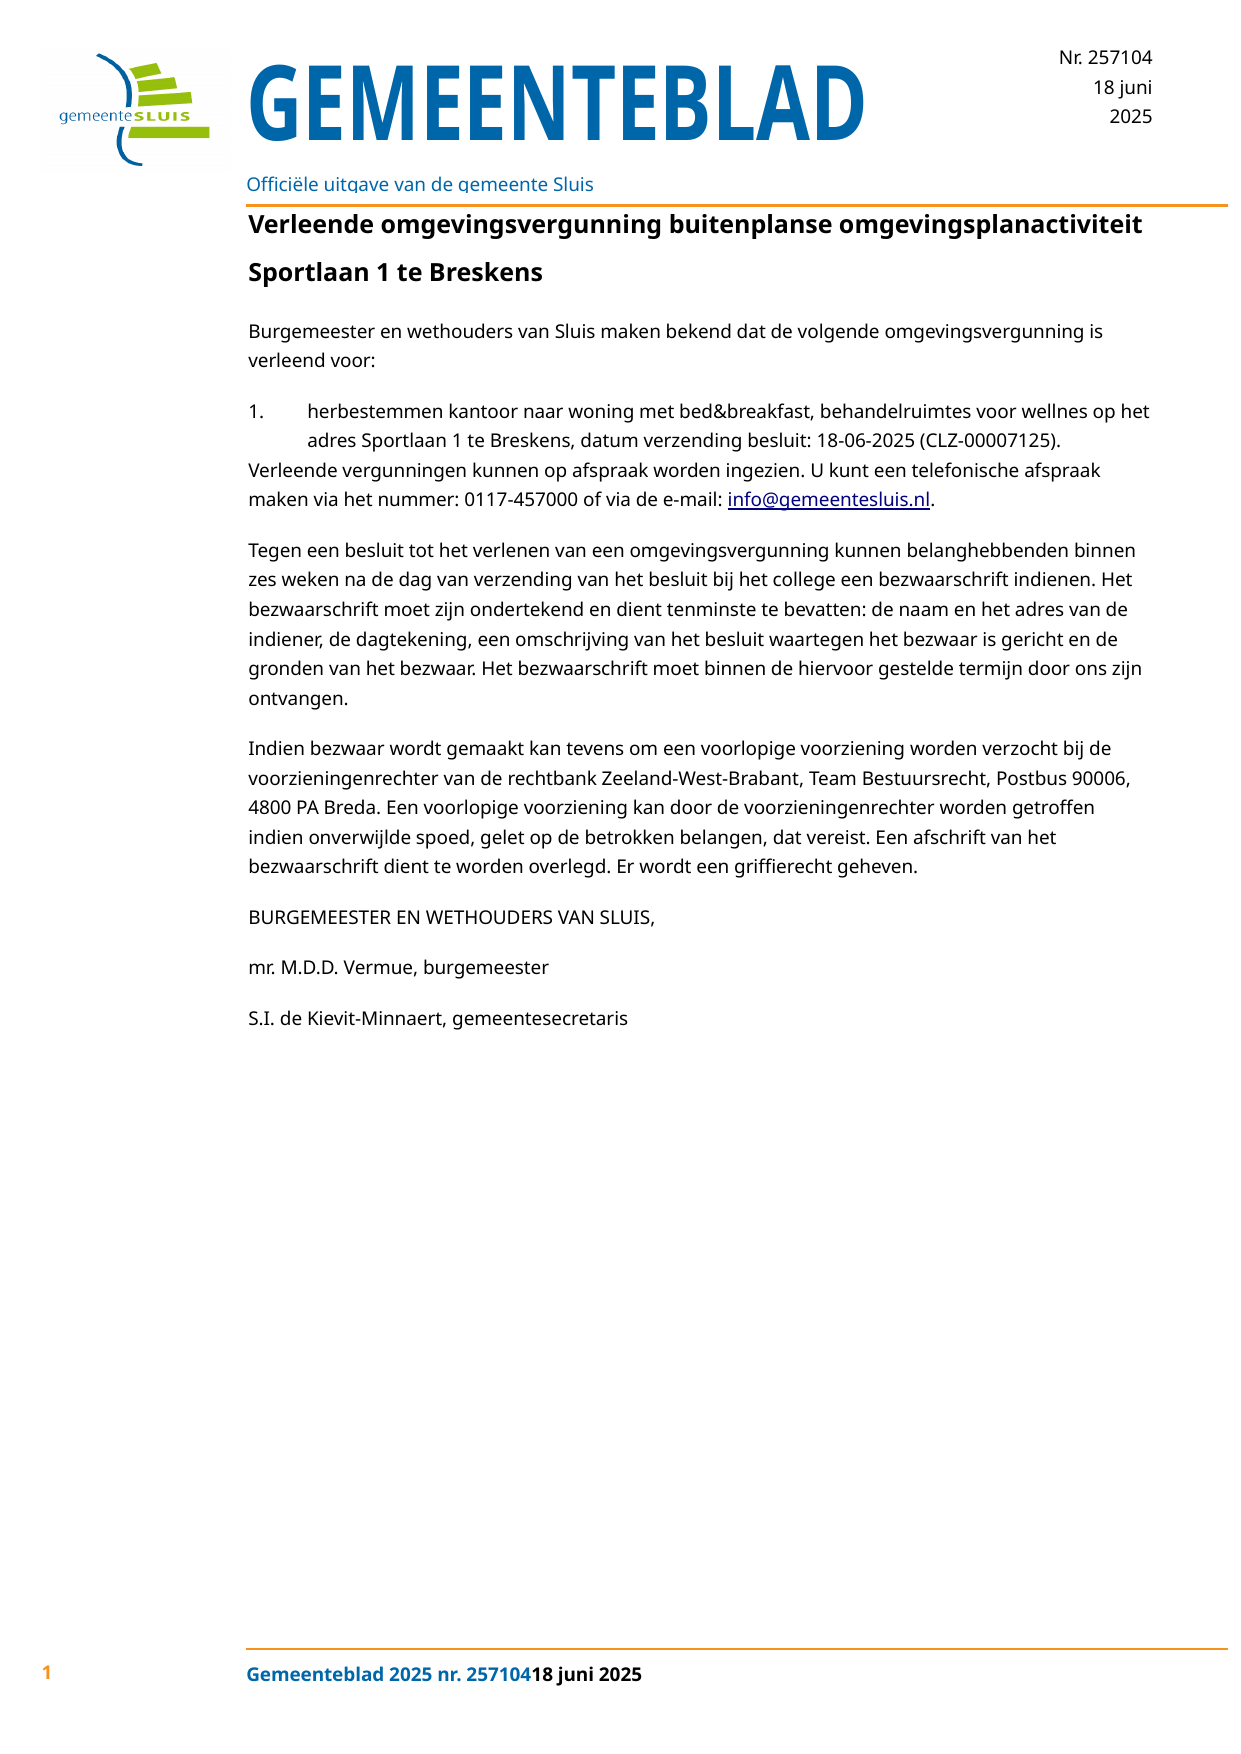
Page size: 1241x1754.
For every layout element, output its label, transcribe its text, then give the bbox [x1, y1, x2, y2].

text Verleende omgevingsvergunning buitenplanse omgevingsplanactiviteit Sportlaan 1 te Breskens [248, 207, 1152, 288]
text S.I. de Kievit-Minnaert, gemeentesecretaris [248, 1005, 1152, 1031]
text Indien bezwaar wordt gemaakt kan tevens om een voorlopige voorziening worden verzocht bij de voorzieningenrechter van de rechtbank Zeeland-West-Brabant, Team Bestuursrecht, Postbus 90006, 4800 PA Breda. Een voorlopige voorziening kan door de voorzieningenrechter worden getroffen indien onverwijlde spoed, gelet op de betrokken belangen, dat vereist. Een afschrift van het bezwaarschrift dient te worden overlegd. Er wordt een griffierecht geheven. [248, 735, 1152, 879]
text Burgemeester en wethouders van Sluis maken bekend dat de volgende omgevingsvergunning is verleend voor: [248, 318, 1152, 373]
text BURGEMEESTER EN WETHOUDERS VAN SLUIS, [248, 904, 1152, 930]
list herbestemmen kantoor naar woning met bed&breakfast, behandelruimtes voor wellnes op het adres Sportlaan 1 te Breskens, datum verzending besluit: 18-06-2025 (CLZ-00007125). [248, 398, 1152, 453]
text mr. M.D.D. Vermue, burgemeester [248, 954, 1152, 980]
text Verleende vergunningen kunnen op afspraak worden ingezien. U kunt een telefonische afspraak maken via het nummer: 0117-457000 of via de e-mail: info@gemeentesluis.nl. [248, 457, 1152, 512]
text Tegen een besluit tot het verlenen van een omgevingsvergunning kunnen belanghebbenden binnen zes weken na de dag van verzending van het besluit bij het college een bezwaarschrift indienen. Het bezwaarschrift moet zijn ondertekend en dient tenminste te bevatten: de naam en het adres van de indiener, de dagtekening, een omschrijving van het besluit waartegen het bezwaar is gericht en de gronden van het bezwaar. Het bezwaarschrift moet binnen de hiervoor gestelde termijn door ons zijn ontvangen. [248, 537, 1152, 711]
picture [41, 47, 231, 172]
